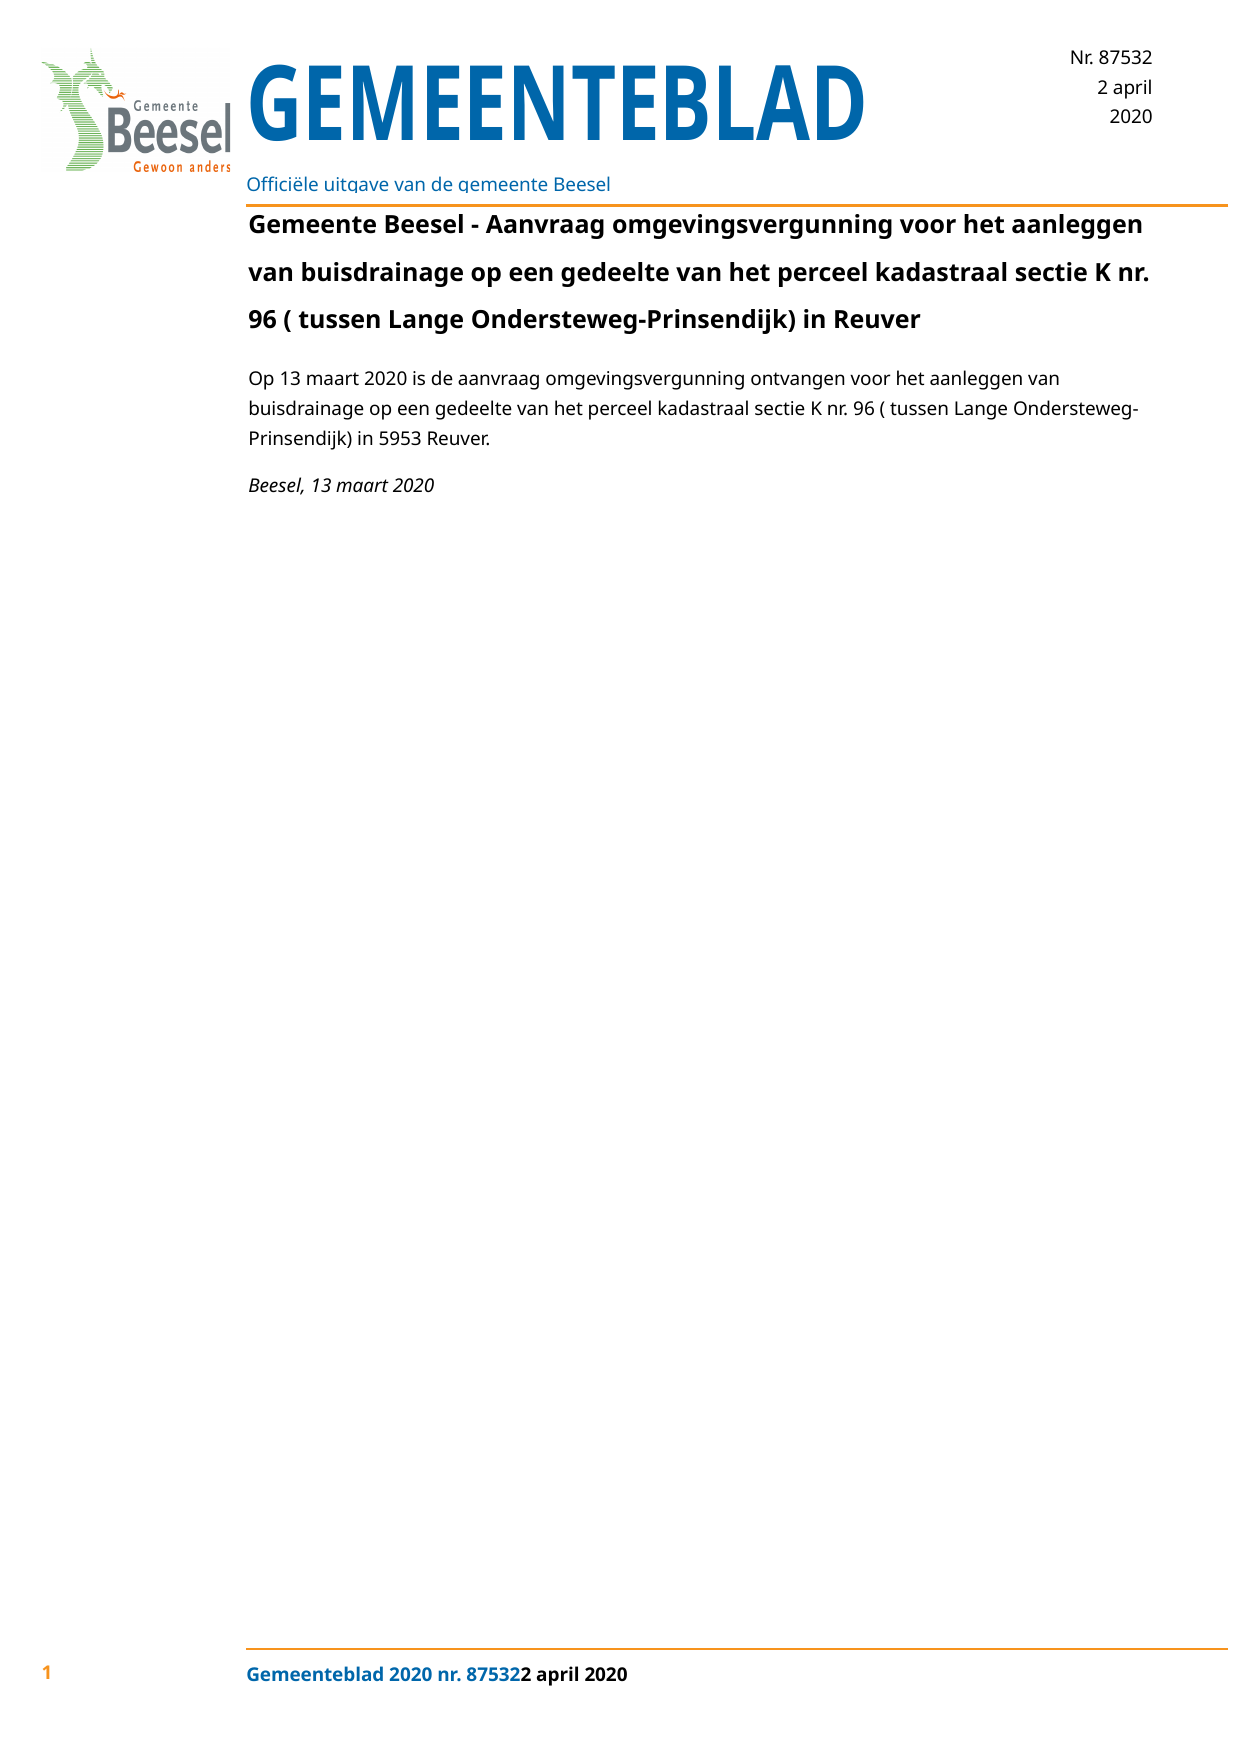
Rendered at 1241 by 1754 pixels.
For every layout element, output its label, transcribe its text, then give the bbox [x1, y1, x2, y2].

text Op 13 maart 2020 is de aanvraag omgevingsvergunning ontvangen voor het aanleggen van buisdrainage op een gedeelte van het perceel kadastraal sectie K nr. 96 ( tussen Lange Ondersteweg-Prinsendijk) in 5953 Reuver. [248, 366, 1152, 450]
picture [41, 47, 231, 172]
text Gemeente Beesel - Aanvraag omgevingsvergunning voor het aanleggen van buisdrainage op een gedeelte van het perceel kadastraal sectie K nr. 96 ( tussen Lange Ondersteweg-Prinsendijk) in Reuver [248, 207, 1152, 336]
text Beesel, 13 maart 2020 [248, 472, 1152, 498]
